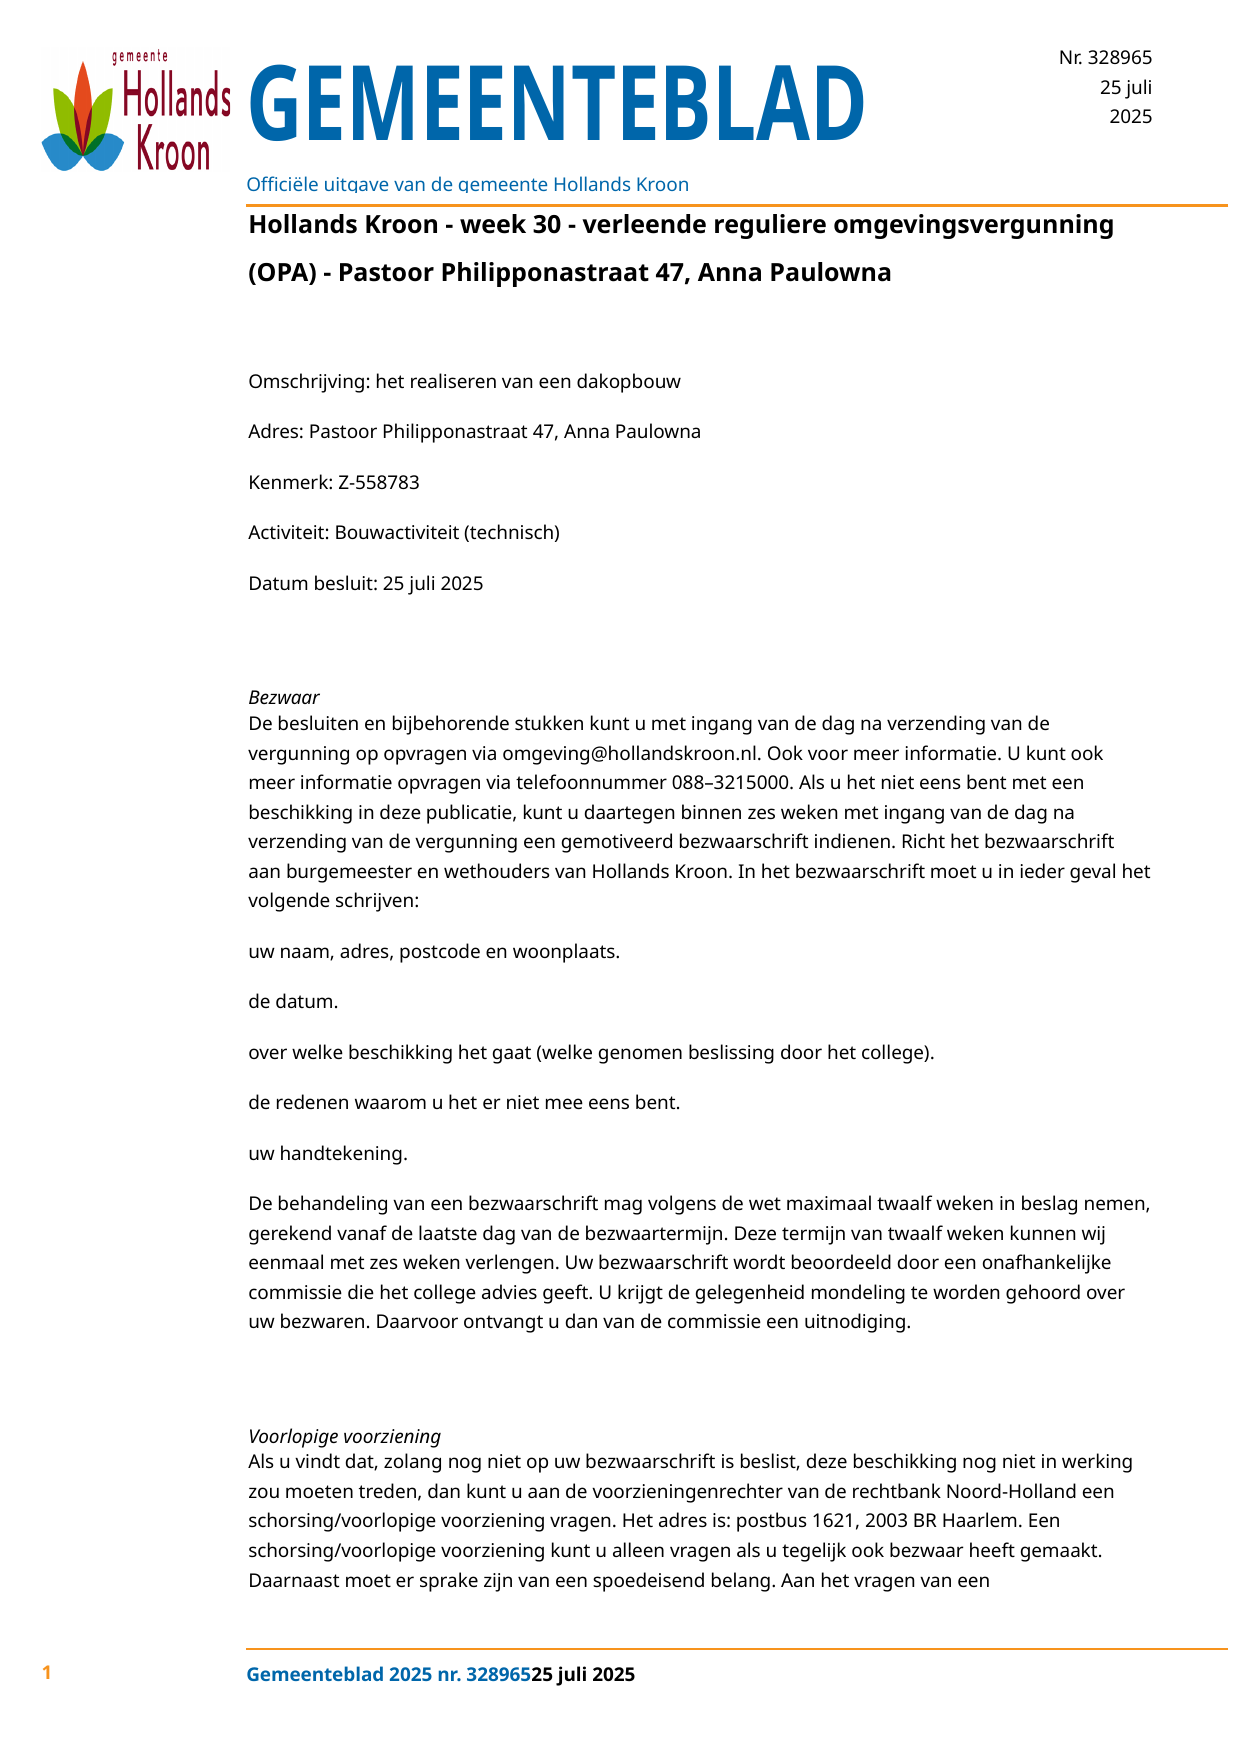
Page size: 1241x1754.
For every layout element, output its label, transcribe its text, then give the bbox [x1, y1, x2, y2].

text Omschrijving: het realiseren van een dakopbouw [248, 368, 1152, 394]
text de redenen waarom u het er niet mee eens bent. [248, 1089, 1152, 1115]
text Voorlopige voorziening [248, 1423, 1152, 1448]
text De behandeling van een bezwaarschrift mag volgens de wet maximaal twaalf weken in beslag nemen, gerekend vanaf de laatste dag van de bezwaartermijn. Deze termijn van twaalf weken kunnen wij eenmaal met zes weken verlengen. Uw bezwaarschrift wordt beoordeeld door een onafhankelijke commissie die het college advies geeft. U krijgt de gelegenheid mondeling te worden gehoord over uw bezwaren. Daarvoor ontvangt u dan van de commissie een uitnodiging. [248, 1190, 1152, 1334]
text Datum besluit: 25 juli 2025 [248, 570, 1152, 596]
text over welke beschikking het gaat (welke genomen beslissing door het college). [248, 1039, 1152, 1064]
text uw naam, adres, postcode en woonplaats. [248, 938, 1152, 964]
text Hollands Kroon - week 30 - verleende reguliere omgevingsvergunning (OPA) - Pastoor Philipponastraat 47, Anna Paulowna [248, 207, 1152, 288]
text de datum. [248, 988, 1152, 1014]
picture [41, 47, 231, 172]
text Bezwaar [248, 684, 1152, 710]
text Adres: Pastoor Philipponastraat 47, Anna Paulowna [248, 419, 1152, 444]
text uw handtekening. [248, 1140, 1152, 1165]
text Kenmerk: Z-558783 [248, 469, 1152, 495]
text Activiteit: Bouwactiviteit (technisch) [248, 519, 1152, 545]
text De besluiten en bijbehorende stukken kunt u met ingang van de dag na verzending van de vergunning op opvragen via omgeving@hollandskroon.nl. Ook voor meer informatie. U kunt ook meer informatie opvragen via telefoonnummer 088–3215000. Als u het niet eens bent met een beschikking in deze publicatie, kunt u daartegen binnen zes weken met ingang van de dag na verzending van de vergunning een gemotiveerd bezwaarschrift indienen. Richt het bezwaarschrift aan burgemeester en wethouders van Hollands Kroon. In het bezwaarschrift moet u in ieder geval het volgende schrijven: [248, 710, 1152, 913]
text Als u vindt dat, zolang nog niet op uw bezwaarschrift is beslist, deze beschikking nog niet in werking zou moeten treden, dan kunt u aan de voorzieningenrechter van de rechtbank Noord-Holland een schorsing/voorlopige voorziening vragen. Het adres is: postbus 1621, 2003 BR Haarlem. Een schorsing/voorlopige voorziening kunt u alleen vragen als u tegelijk ook bezwaar heeft gemaakt. Daarnaast moet er sprake zijn van een spoedeisend belang. Aan het vragen van een [248, 1448, 1152, 1593]
